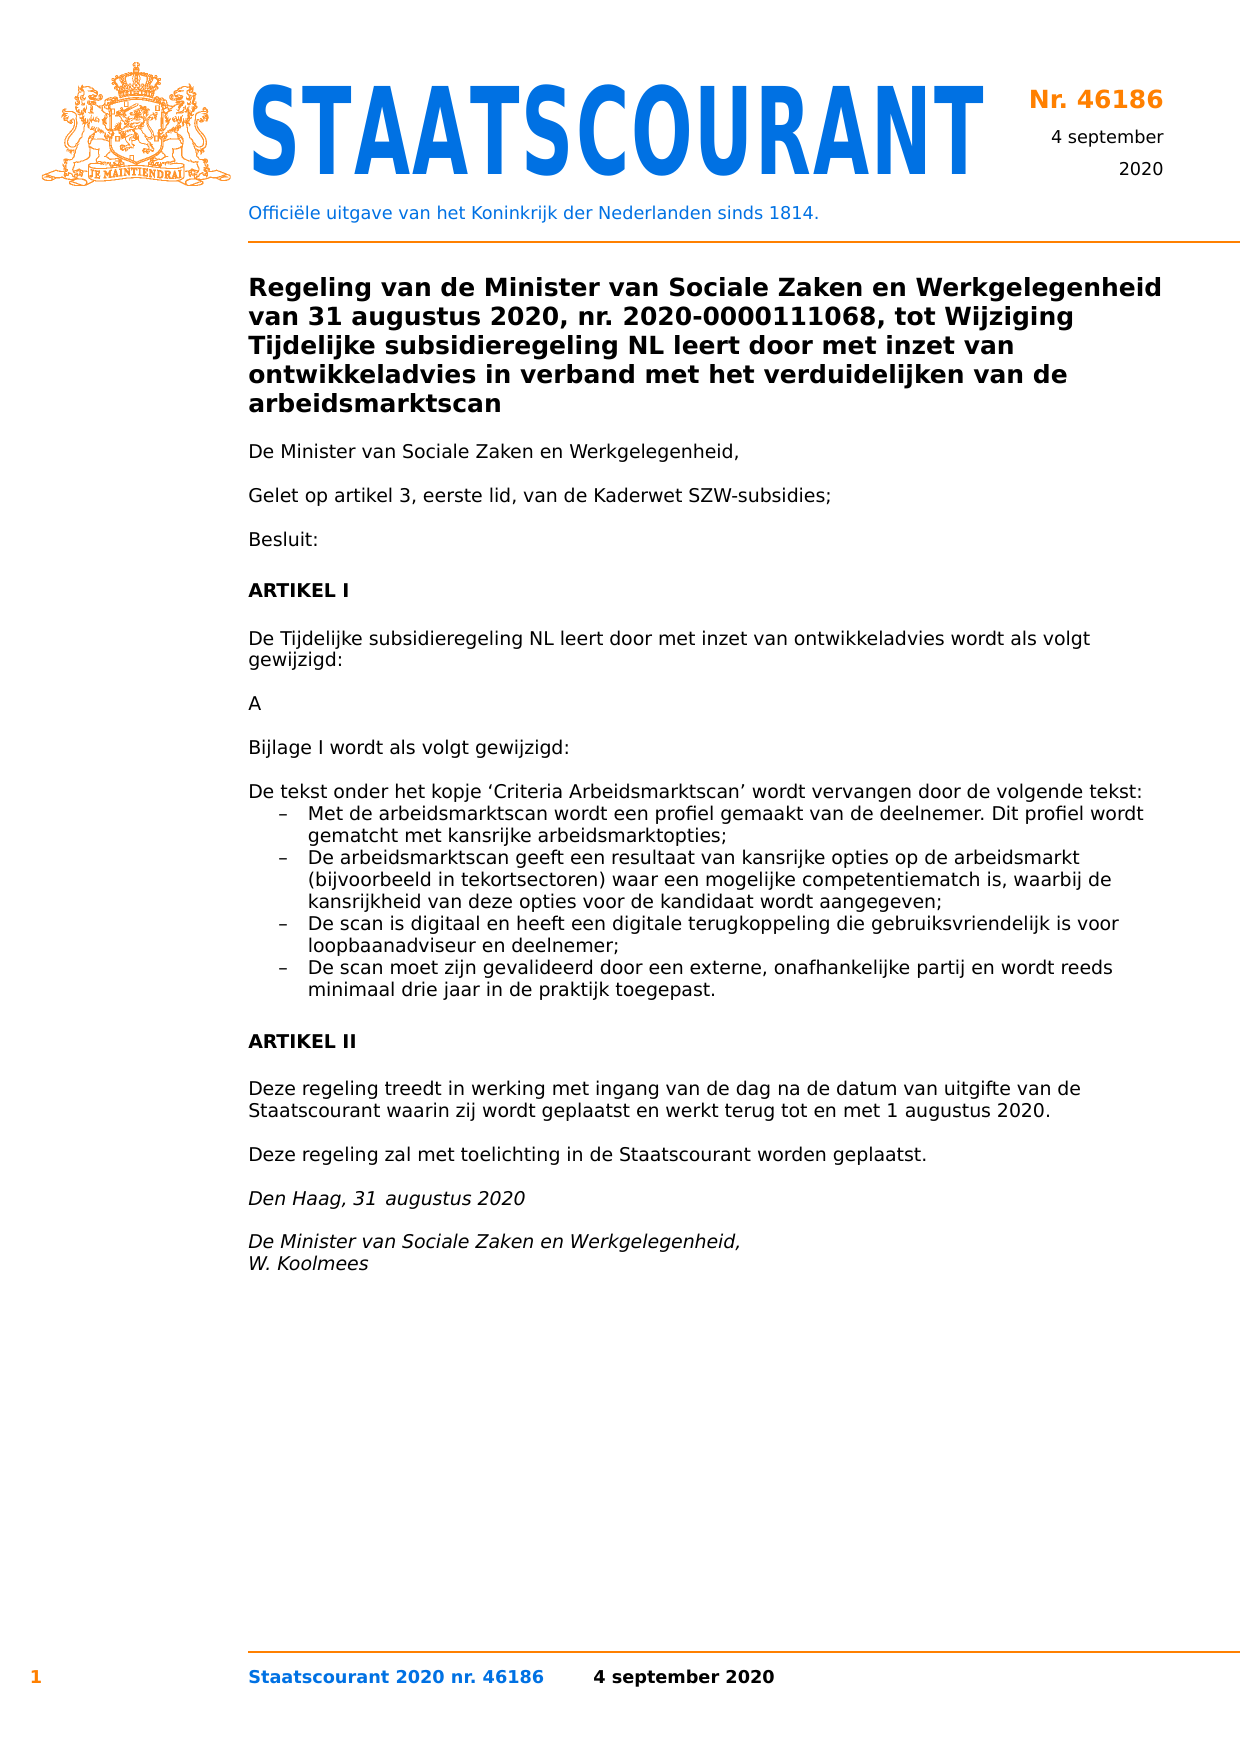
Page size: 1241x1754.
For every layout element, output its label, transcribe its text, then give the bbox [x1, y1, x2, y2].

text Gelet op artikel 3, eerste lid, van de Kaderwet SZW-subsidies; [248, 484, 1163, 507]
subtitle ARTIKEL I [248, 580, 1163, 602]
text De Tijdelijke subsidieregeling NL leert door met inzet van ontwikkeladvies wordt als volgt gewijzigd: [248, 627, 1163, 671]
table_cell 2020 [998, 153, 1240, 203]
text De Minister van Sociale Zaken en Werkgelegenheid, W. Koolmees [248, 1231, 1163, 1275]
table_cell Officiële uitgave van het Koninkrijk der Nederlanden sinds 1814. [248, 203, 1240, 241]
subtitle ARTIKEL II [248, 1031, 1163, 1053]
text A [248, 693, 1163, 715]
text Besluit: [248, 528, 1163, 550]
text – De scan moet zijn gevalideerd door een externe, onafhankelijke partij en wordt reeds minimaal drie jaar in de praktijk toegepast. [278, 957, 1163, 1001]
table_header STAATSCOURANT [248, 62, 998, 203]
text Bijlage I wordt als volgt gewijzigd: [248, 737, 1163, 759]
text Deze regeling zal met toelichting in de Staatscourant worden geplaatst. [248, 1143, 1163, 1166]
picture [41, 62, 231, 186]
text Den Haag, 31 augustus 2020 [248, 1187, 1163, 1209]
table_header Nr. 46186 [998, 62, 1240, 121]
text Deze regeling treedt in werking met ingang van de dag na de datum van uitgifte van de Staatscourant waarin zij wordt geplaatst en werkt terug tot en met 1 augustus 2020. [248, 1078, 1163, 1122]
text – De scan is digitaal en heeft een digitale terugkoppeling die gebruiksvriendelijk is voor loopbaanadviseur en deelnemer; [278, 913, 1163, 957]
text De Minister van Sociale Zaken en Werkgelegenheid, [248, 441, 1163, 463]
text – De arbeidsmarktscan geeft een resultaat van kansrijke opties op de arbeidsmarkt (bijvoorbeeld in tekortsectoren) waar een mogelijke competentiematch is, waarbij de kansrijkheid van deze opties voor de kandidaat wordt aangegeven; [278, 847, 1163, 913]
table_header [25, 62, 248, 241]
text – Met de arbeidsmarktscan wordt een profiel gemaakt van de deelnemer. Dit profiel wordt gematcht met kansrijke arbeidsmarktopties; [278, 803, 1163, 847]
text De tekst onder het kopje ‘Criteria Arbeidsmarktscan’ wordt vervangen door de volgende tekst: [248, 781, 1163, 803]
table_cell 4 september [998, 121, 1240, 153]
subtitle Regeling van de Minister van Sociale Zaken en Werkgelegenheid van 31 augustus 2020, nr. 2020-0000111068, tot Wijziging Tijdelijke subsidieregeling NL leert door met inzet van ontwikkeladvies in verband met het verduidelijken van de arbeidsmarktscan [248, 273, 1163, 419]
